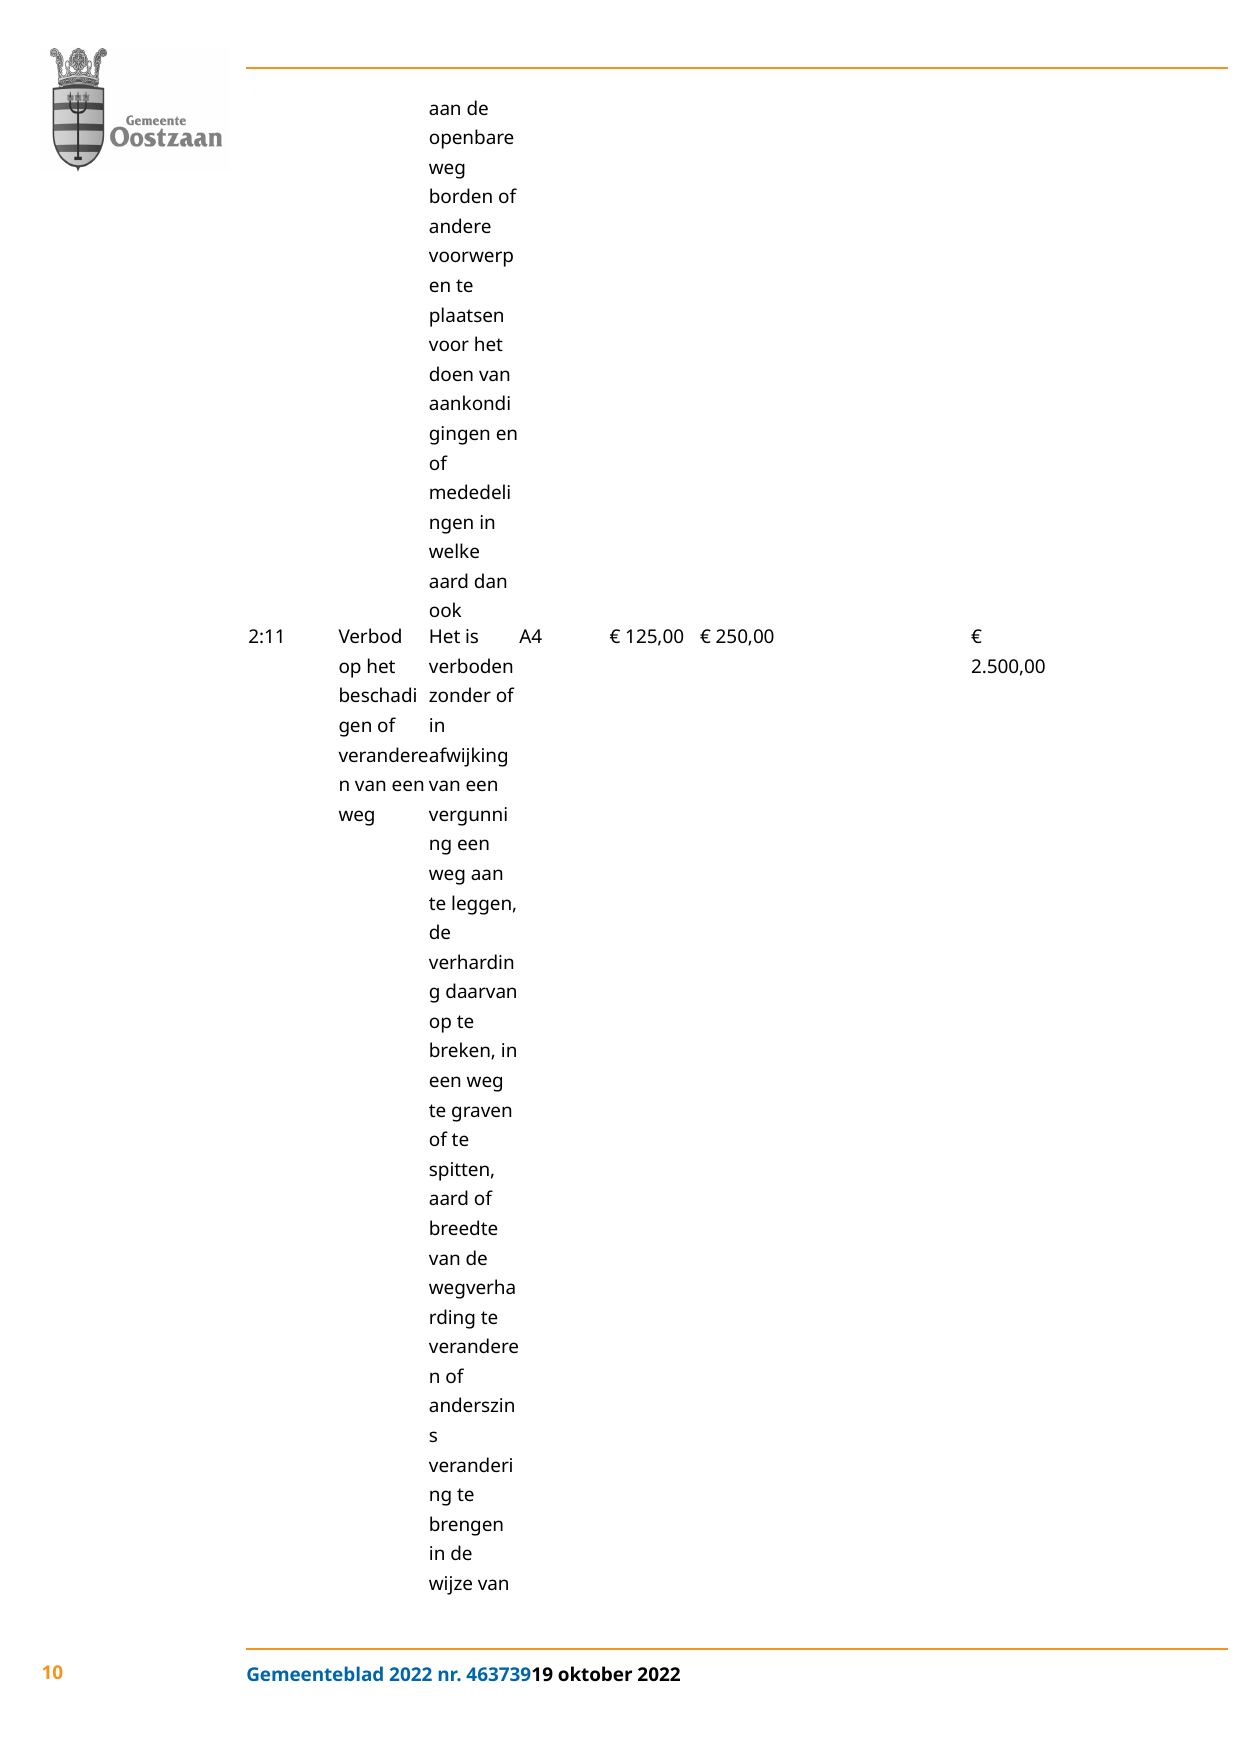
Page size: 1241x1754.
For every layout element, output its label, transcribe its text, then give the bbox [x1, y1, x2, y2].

table_cell [609, 95, 700, 623]
table_cell € 125,00 [609, 624, 700, 1596]
table_cell A4 [519, 624, 609, 1596]
table_cell [338, 95, 429, 623]
table_cell Het is verboden zonder of in afwijking van een vergunning een weg aan te leggen, de verharding daarvan op te breken, in een weg te graven of te spitten, aard of breedte van de wegverharding te veranderen of anderszins verandering te brengen in de wijze van [429, 624, 519, 1596]
table_cell € 250,00 [700, 624, 971, 1596]
table_cell [519, 95, 609, 623]
table_cell Verbod op het beschadigen of veranderen van een weg [338, 624, 429, 1596]
picture [41, 47, 231, 172]
table_cell 2:11 [248, 624, 338, 1596]
table_cell [248, 95, 338, 623]
table_cell € 2.500,00 [971, 624, 1061, 1596]
table_cell [971, 95, 1061, 623]
table_cell aan de openbare weg borden of andere voorwerpen te plaatsen voor het doen van aankondigingen en of mededelingen in welke aard dan ook [429, 95, 519, 623]
table_cell [700, 95, 971, 623]
